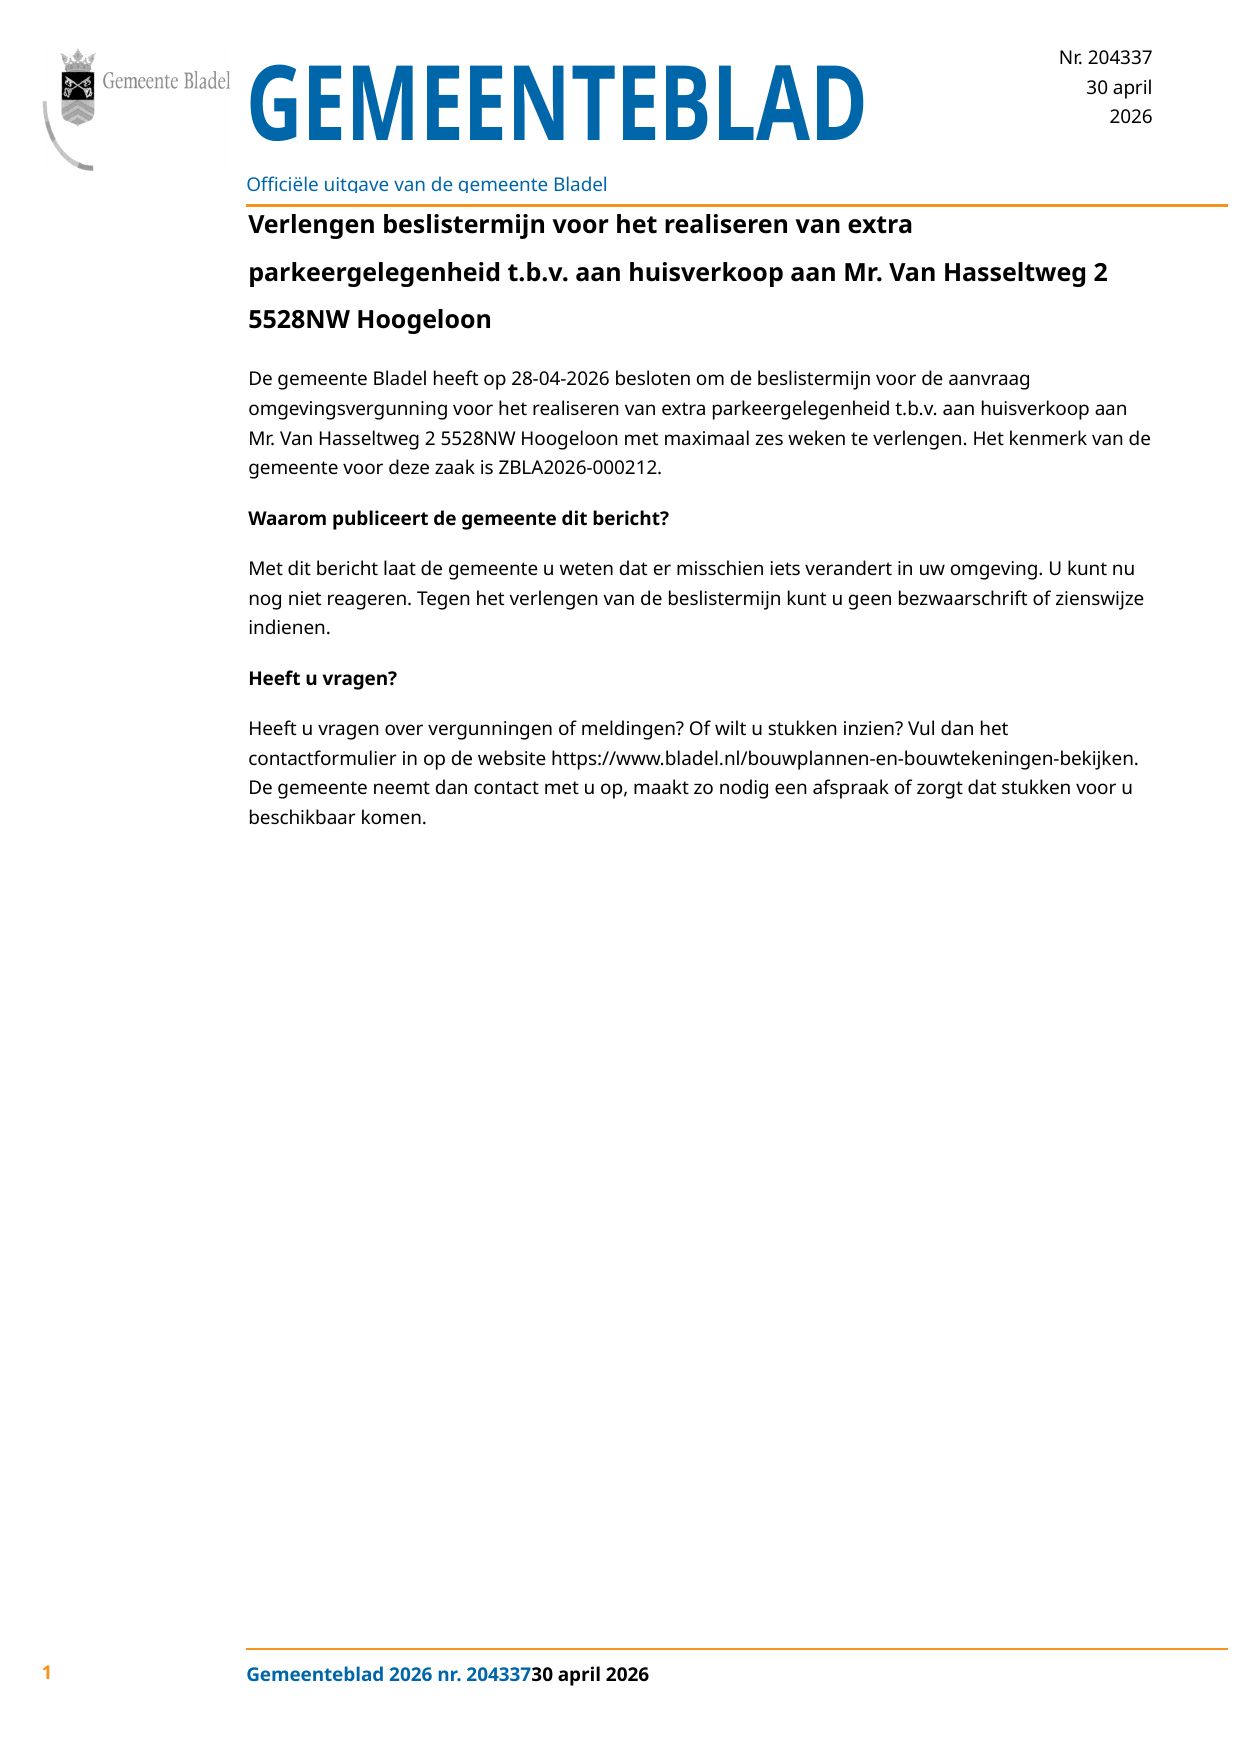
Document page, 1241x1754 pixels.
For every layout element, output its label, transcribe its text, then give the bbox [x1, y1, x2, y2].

text Met dit bericht laat de gemeente u weten dat er misschien iets verandert in uw omgeving. U kunt nu nog niet reageren. Tegen het verlengen van de beslistermijn kunt u geen bezwaarschrift of zienswijze indienen. [248, 555, 1152, 640]
picture [41, 47, 231, 172]
text Verlengen beslistermijn voor het realiseren van extra parkeergelegenheid t.b.v. aan huisverkoop aan Mr. Van Hasseltweg 2 5528NW Hoogeloon [248, 207, 1152, 336]
text De gemeente Bladel heeft op 28-04-2026 besloten om de beslistermijn voor de aanvraag omgevingsvergunning voor het realiseren van extra parkeergelegenheid t.b.v. aan huisverkoop aan Mr. Van Hasseltweg 2 5528NW Hoogeloon met maximaal zes weken te verlengen. Het kenmerk van de gemeente voor deze zaak is ZBLA2026-000212. [248, 366, 1152, 480]
text Heeft u vragen? [248, 665, 1152, 690]
text Heeft u vragen over vergunningen of meldingen? Of wilt u stukken inzien? Vul dan het contactformulier in op de website https://www.bladel.nl/bouwplannen-en-bouwtekeningen-bekijken. De gemeente neemt dan contact met u op, maakt zo nodig een afspraak of zorgt dat stukken voor u beschikbaar komen. [248, 715, 1152, 829]
text Waarom publiceert de gemeente dit bericht? [248, 505, 1152, 530]
